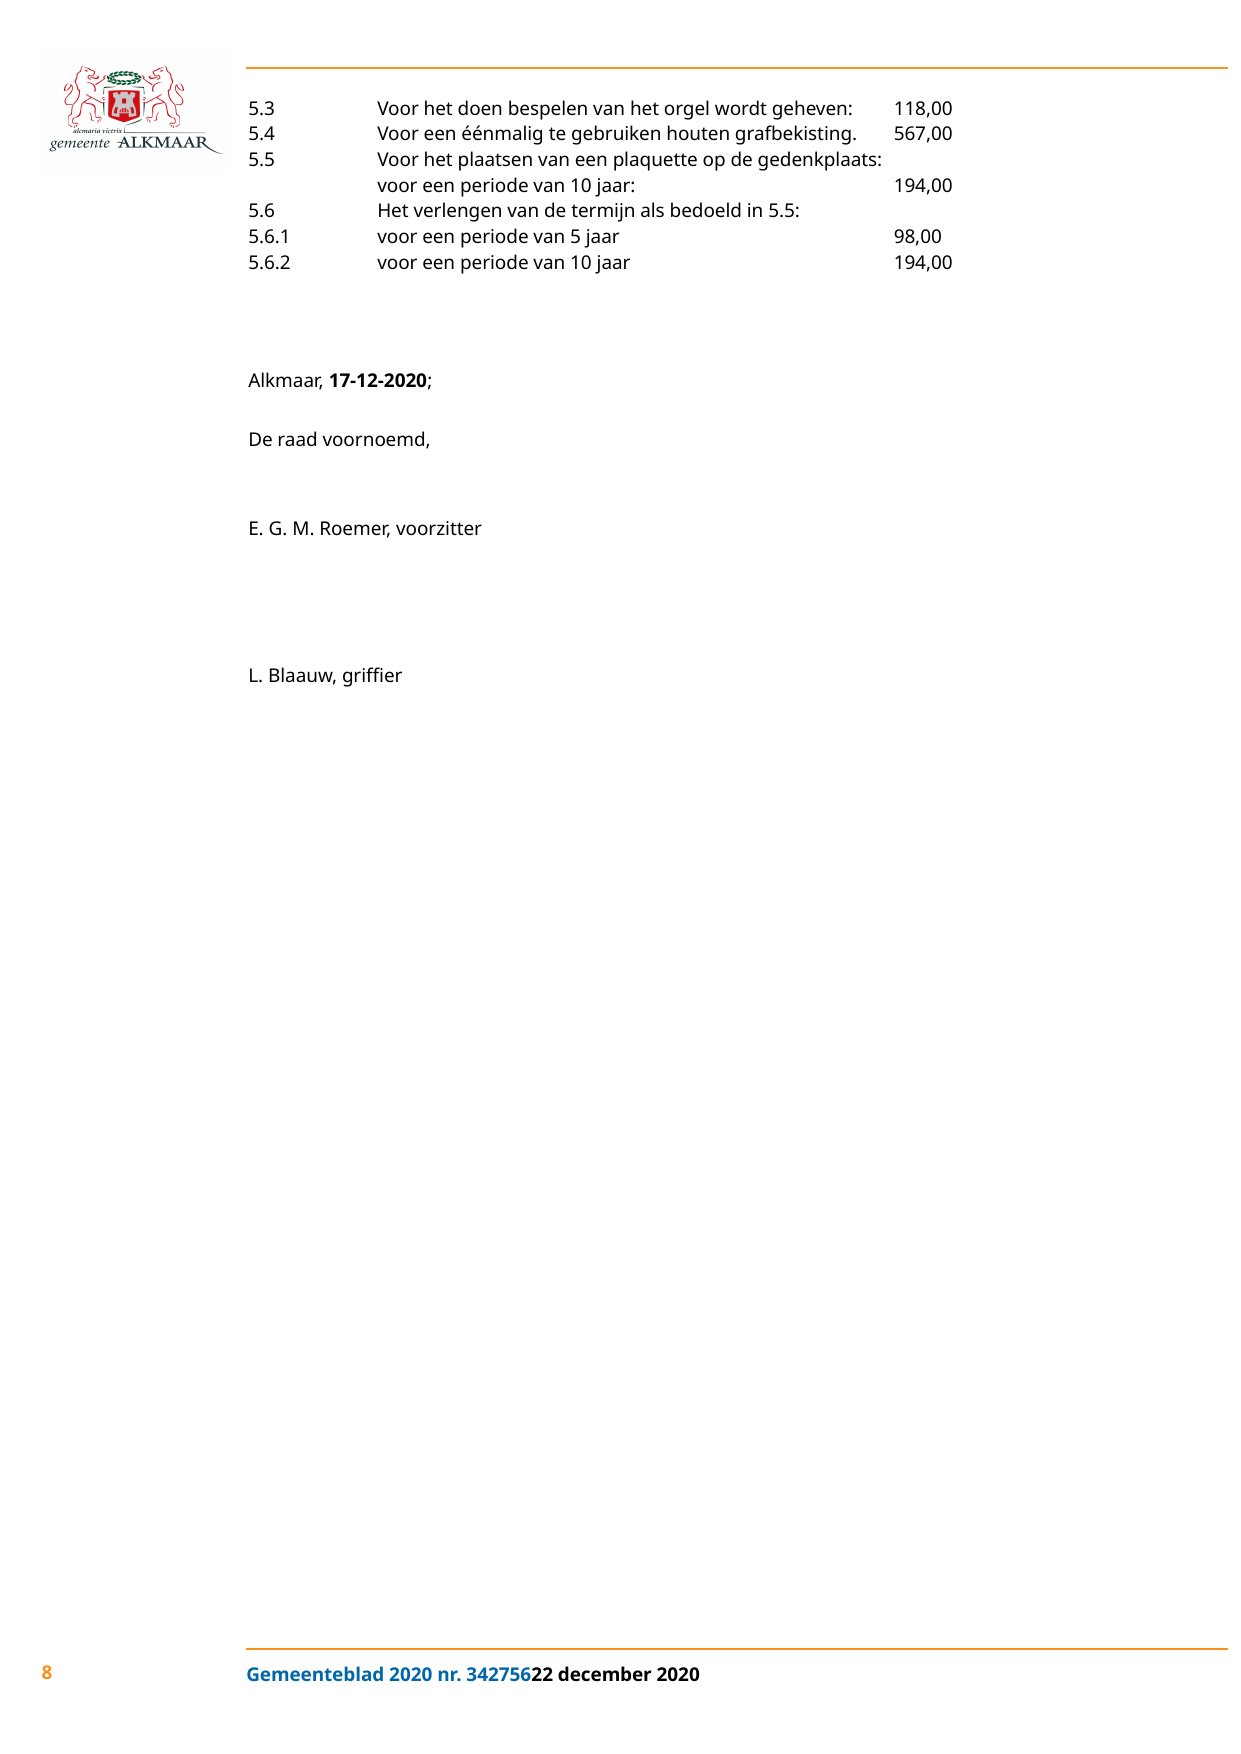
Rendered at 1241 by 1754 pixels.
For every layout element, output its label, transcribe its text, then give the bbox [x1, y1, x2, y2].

table_cell 5.6.1 [248, 224, 377, 249]
table_cell 118,00 [894, 95, 1152, 121]
table_cell 194,00 [894, 172, 1152, 198]
table_cell [894, 198, 1152, 223]
table_cell Voor het doen bespelen van het orgel wordt geheven: [377, 95, 893, 121]
table_cell 194,00 [894, 249, 1152, 275]
text E. G. M. Roemer, voorzitter [248, 515, 1152, 541]
table_cell 5.6 [248, 198, 377, 223]
table_cell 5.3 [248, 95, 377, 121]
table_cell Het verlengen van de termijn als bedoeld in 5.5: [377, 198, 893, 223]
text Alkmaar, 17-12-2020; [248, 367, 1152, 393]
table_cell [248, 172, 377, 198]
table_cell voor een periode van 5 jaar [377, 224, 893, 249]
table_cell 98,00 [894, 224, 1152, 249]
table_cell 5.6.2 [248, 249, 377, 275]
table_cell 567,00 [894, 121, 1152, 146]
table_cell voor een periode van 10 jaar [377, 249, 893, 275]
table_cell Voor een éénmalig te gebruiken houten grafbekisting. [377, 121, 893, 146]
text De raad voornoemd, [248, 426, 1152, 452]
text L. Blaauw, griffier [248, 663, 1152, 688]
table_cell [894, 146, 1152, 172]
picture [41, 47, 231, 172]
table_cell 5.4 [248, 121, 377, 146]
table_cell voor een periode van 10 jaar: [377, 172, 893, 198]
table_cell 5.5 [248, 146, 377, 172]
table_cell Voor het plaatsen van een plaquette op de gedenkplaats: [377, 146, 893, 172]
